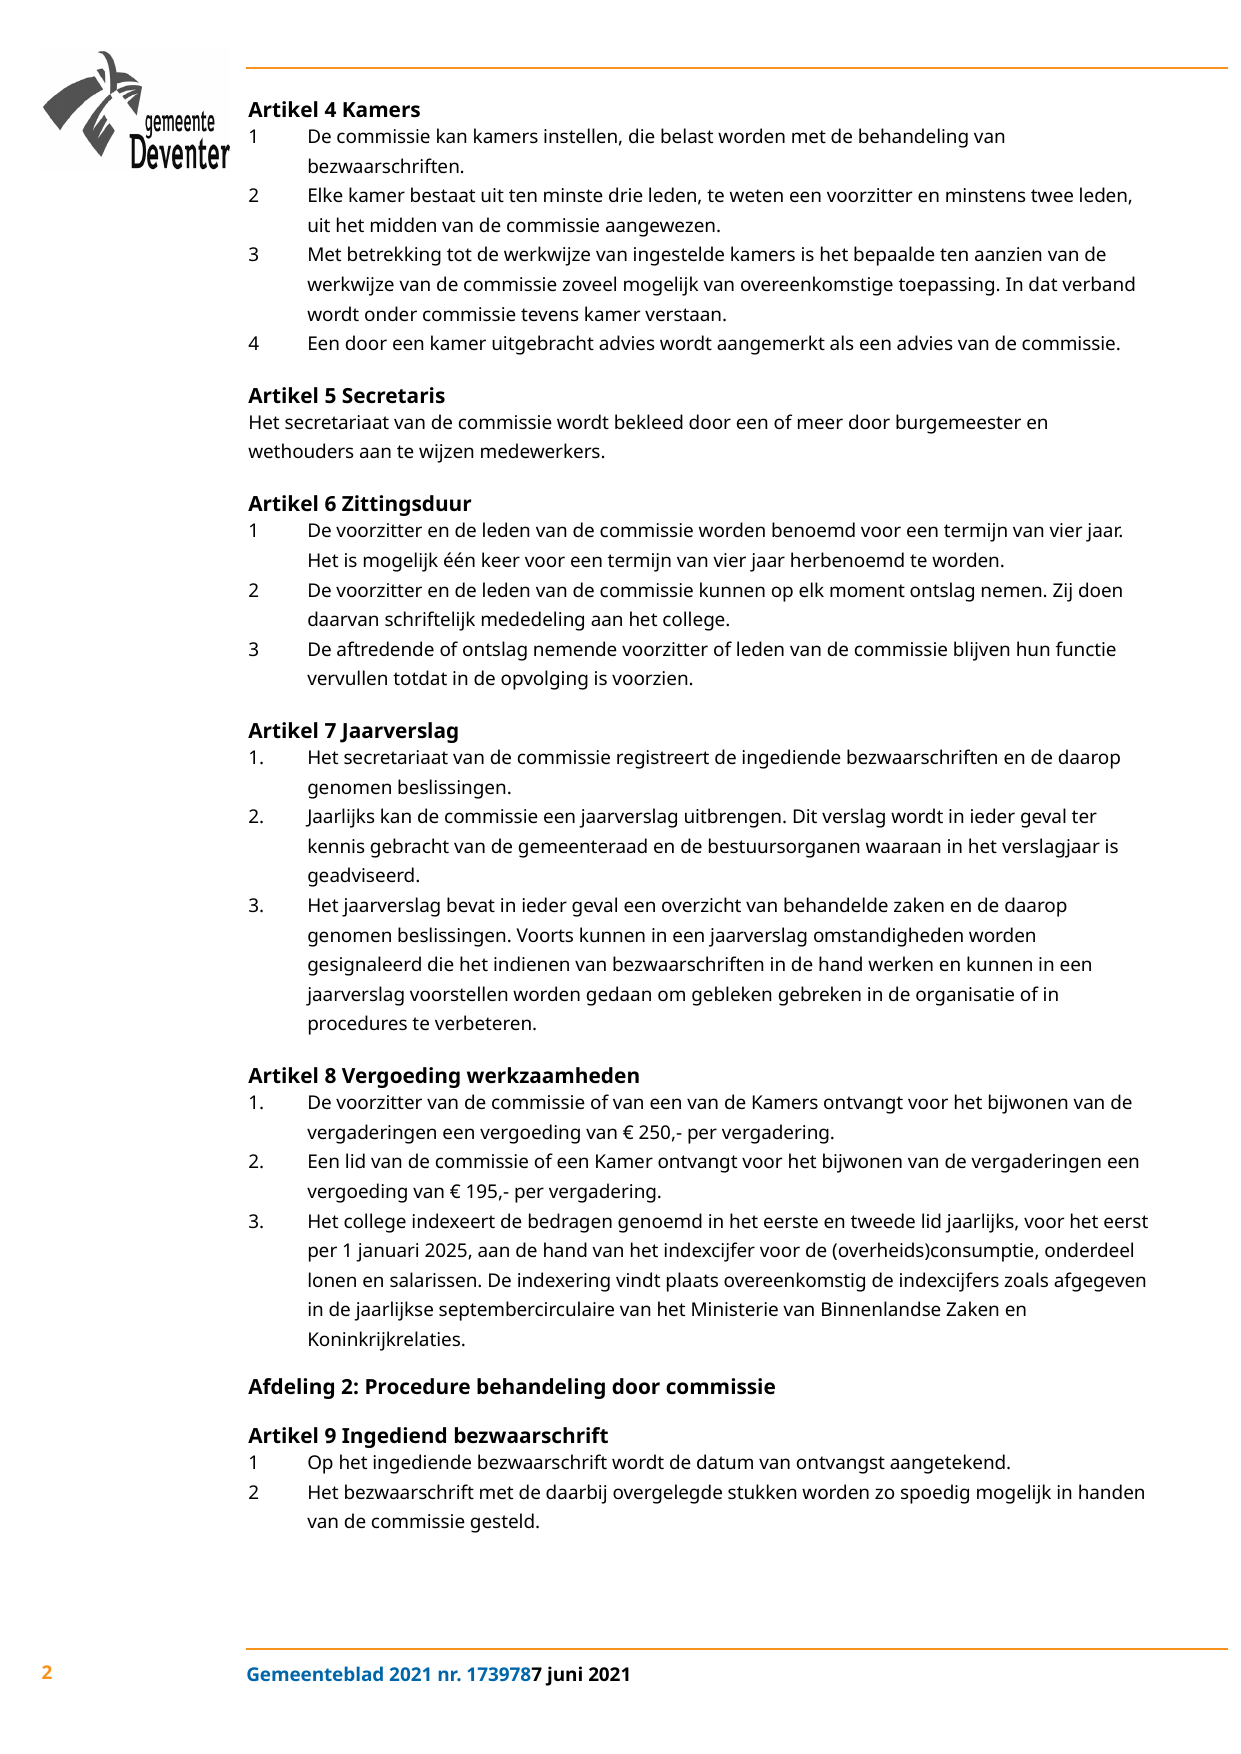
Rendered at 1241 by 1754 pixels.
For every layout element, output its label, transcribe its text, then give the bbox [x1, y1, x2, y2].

list De voorzitter en de leden van de commissie kunnen op elk moment ontslag nemen. Zij doen daarvan schriftelijk mededeling aan het college. [248, 577, 1152, 632]
list De voorzitter van de commissie of van een van de Kamers ontvangt voor het bijwonen van de vergaderingen een vergoeding van € 250,- per vergadering. [248, 1089, 1152, 1145]
text Artikel 4 Kamers [248, 95, 1152, 123]
list Het bezwaarschrift met de daarbij overgelegde stukken worden zo spoedig mogelijk in handen van de commissie gesteld. [248, 1479, 1152, 1534]
list Met betrekking tot de werkwijze van ingestelde kamers is het bepaalde ten aanzien van de werkwijze van de commissie zoveel mogelijk van overeenkomstige toepassing. In dat verband wordt onder commissie tevens kamer verstaan. [248, 242, 1152, 326]
text Afdeling 2: Procedure behandeling door commissie [248, 1372, 1152, 1400]
text Artikel 6 Zittingsduur [248, 489, 1152, 518]
list Op het ingediende bezwaarschrift wordt de datum van ontvangst aangetekend. [248, 1449, 1152, 1475]
text Artikel 9 Ingediend bezwaarschrift [248, 1421, 1152, 1449]
text Artikel 5 Secretaris [248, 381, 1152, 409]
list Het college indexeert de bedragen genoemd in het eerste en tweede lid jaarlijks, voor het eerst per 1 januari 2025, aan de hand van het indexcijfer voor de (overheids)consumptie, onderdeel lonen en salarissen. De indexering vindt plaats overeenkomstig de indexcijfers zoals afgegeven in de jaarlijkse septembercirculaire van het Ministerie van Binnenlandse Zaken en Koninkrijkrelaties. [248, 1208, 1152, 1352]
list Een door een kamer uitgebracht advies wordt aangemerkt als een advies van de commissie. [248, 330, 1152, 356]
picture [41, 47, 231, 172]
list Een lid van de commissie of een Kamer ontvangt voor het bijwonen van de vergaderingen een vergoeding van € 195,- per vergadering. [248, 1149, 1152, 1204]
text Het secretariaat van de commissie wordt bekleed door een of meer door burgemeester en wethouders aan te wijzen medewerkers. [248, 409, 1152, 464]
text Artikel 8 Vergoeding werkzaamheden [248, 1061, 1152, 1089]
list Jaarlijks kan de commissie een jaarverslag uitbrengen. Dit verslag wordt in ieder geval ter kennis gebracht van de gemeenteraad en de bestuursorganen waaraan in het verslagjaar is geadviseerd. [248, 803, 1152, 888]
list Het jaarverslag bevat in ieder geval een overzicht van behandelde zaken en de daarop genomen beslissingen. Voorts kunnen in een jaarverslag omstandigheden worden gesignaleerd die het indienen van bezwaarschriften in de hand werken en kunnen in een jaarverslag voorstellen worden gedaan om gebleken gebreken in de organisatie of in procedures te verbeteren. [248, 892, 1152, 1036]
list Elke kamer bestaat uit ten minste drie leden, te weten een voorzitter en minstens twee leden, uit het midden van de commissie aangewezen. [248, 182, 1152, 238]
list De commissie kan kamers instellen, die belast worden met de behandeling van bezwaarschriften. [248, 123, 1152, 178]
list De voorzitter en de leden van de commissie worden benoemd voor een termijn van vier jaar. Het is mogelijk één keer voor een termijn van vier jaar herbenoemd te worden. [248, 518, 1152, 573]
list De aftredende of ontslag nemende voorzitter of leden van de commissie blijven hun functie vervullen totdat in de opvolging is voorzien. [248, 636, 1152, 691]
text Artikel 7 Jaarverslag [248, 716, 1152, 744]
list Het secretariaat van de commissie registreert de ingediende bezwaarschriften en de daarop genomen beslissingen. [248, 744, 1152, 800]
